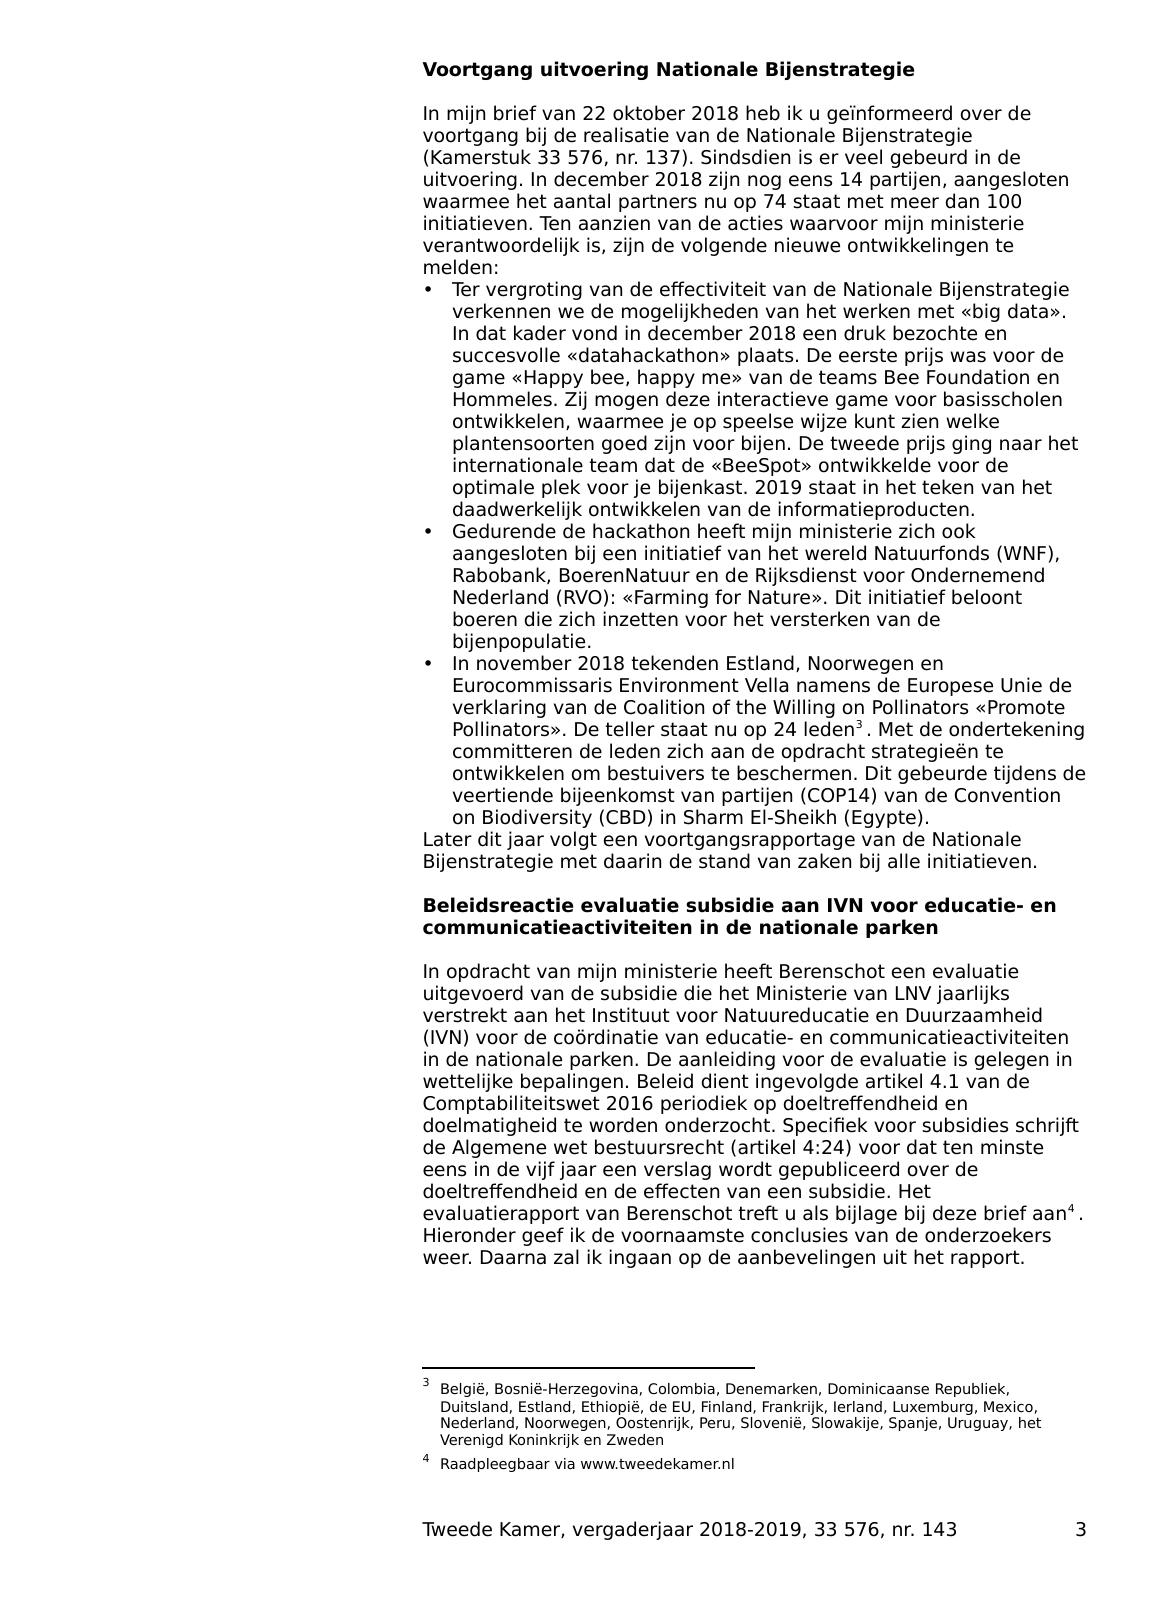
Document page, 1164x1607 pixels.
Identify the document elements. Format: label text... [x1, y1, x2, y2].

text • Ter vergroting van de effectiviteit van de Nationale Bijenstrategie verkennen we de mogelijkheden van het werken met «big data». In dat kader vond in december 2018 een druk bezochte en succesvolle «datahackathon» plaats. De eerste prijs was voor de game «Happy bee, happy me» van de teams Bee Foundation en Hommeles. Zij mogen deze interactieve game voor basisscholen ontwikkelen, waarmee je op speelse wijze kunt zien welke plantensoorten goed zijn voor bijen. De tweede prijs ging naar het internationale team dat de «BeeSpot» ontwikkelde voor de optimale plek voor je bijenkast. 2019 staat in het teken van het daadwerkelijk ontwikkelen van de informatieproducten. [422, 279, 1087, 521]
text Later dit jaar volgt een voortgangsrapportage van de Nationale Bijenstrategie met daarin de stand van zaken bij alle initiatieven. [422, 828, 1087, 872]
text • In november 2018 tekenden Estland, Noorwegen en Eurocommissaris Environment Vella namens de Europese Unie de verklaring van de Coalition of the Willing on Pollinators «Promote Pollinators». De teller staat nu op 24 leden. Met de ondertekening committeren de leden zich aan de opdracht strategieën te ontwikkelen om bestuivers te beschermen. Dit gebeurde tijdens de veertiende bijeenkomst van partijen (COP14) van de Convention on Biodiversity (CBD) in Sharm El-Sheikh (Egypte). [422, 653, 1087, 828]
subtitle Beleidsreactie evaluatie subsidie aan IVN voor educatie- en communicatieactiviteiten in de nationale parken [422, 895, 1087, 939]
text • Gedurende de hackathon heeft mijn ministerie zich ook aangesloten bij een initiatief van het wereld Natuurfonds (WNF), Rabobank, BoerenNatuur en de Rijksdienst voor Ondernemend Nederland (RVO): «Farming for Nature». Dit initiatief beloont boeren die zich inzetten voor het versterken van de bijenpopulatie. [422, 521, 1087, 653]
subtitle Voortgang uitvoering Nationale Bijenstrategie [422, 59, 1087, 81]
text Raadpleegbaar via www.tweedekamer.nl [422, 1452, 1087, 1474]
text In opdracht van mijn ministerie heeft Berenschot een evaluatie uitgevoerd van de subsidie die het Ministerie van LNV jaarlijks verstrekt aan het Instituut voor Natuureducatie en Duurzaamheid (IVN) voor de coördinatie van educatie- en communicatieactiviteiten in de nationale parken. De aanleiding voor de evaluatie is gelegen in wettelijke bepalingen. Beleid dient ingevolgde artikel 4.1 van de Comptabiliteitswet 2016 periodiek op doeltreffendheid en doelmatigheid te worden onderzocht. Specifiek voor subsidies schrijft de Algemene wet bestuursrecht (artikel 4:24) voor dat ten minste eens in de vijf jaar een verslag wordt gepubliceerd over de doeltreffendheid en de effecten van een subsidie. Het evaluatierapport van Berenschot treft u als bijlage bij deze brief aan. Hieronder geef ik de voornaamste conclusies van de onderzoekers weer. Daarna zal ik ingaan op de aanbevelingen uit het rapport. [422, 961, 1087, 1268]
text In mijn brief van 22 oktober 2018 heb ik u geïnformeerd over de voortgang bij de realisatie van de Nationale Bijenstrategie (Kamerstuk 33 576, nr. 137). Sindsdien is er veel gebeurd in de uitvoering. In december 2018 zijn nog eens 14 partijen, aangesloten waarmee het aantal partners nu op 74 staat met meer dan 100 initiatieven. Ten aanzien van de acties waarvoor mijn ministerie verantwoordelijk is, zijn de volgende nieuwe ontwikkelingen te melden: [422, 103, 1087, 279]
text België, Bosnië-Herzegovina, Colombia, Denemarken, Dominicaanse Republiek, Duitsland, Estland, Ethiopië, de EU, Finland, Frankrijk, Ierland, Luxemburg, Mexico, Nederland, Noorwegen, Oostenrijk, Peru, Slovenië, Slowakije, Spanje, Uruguay, het Verenigd Koninkrijk en Zweden [422, 1377, 1087, 1449]
